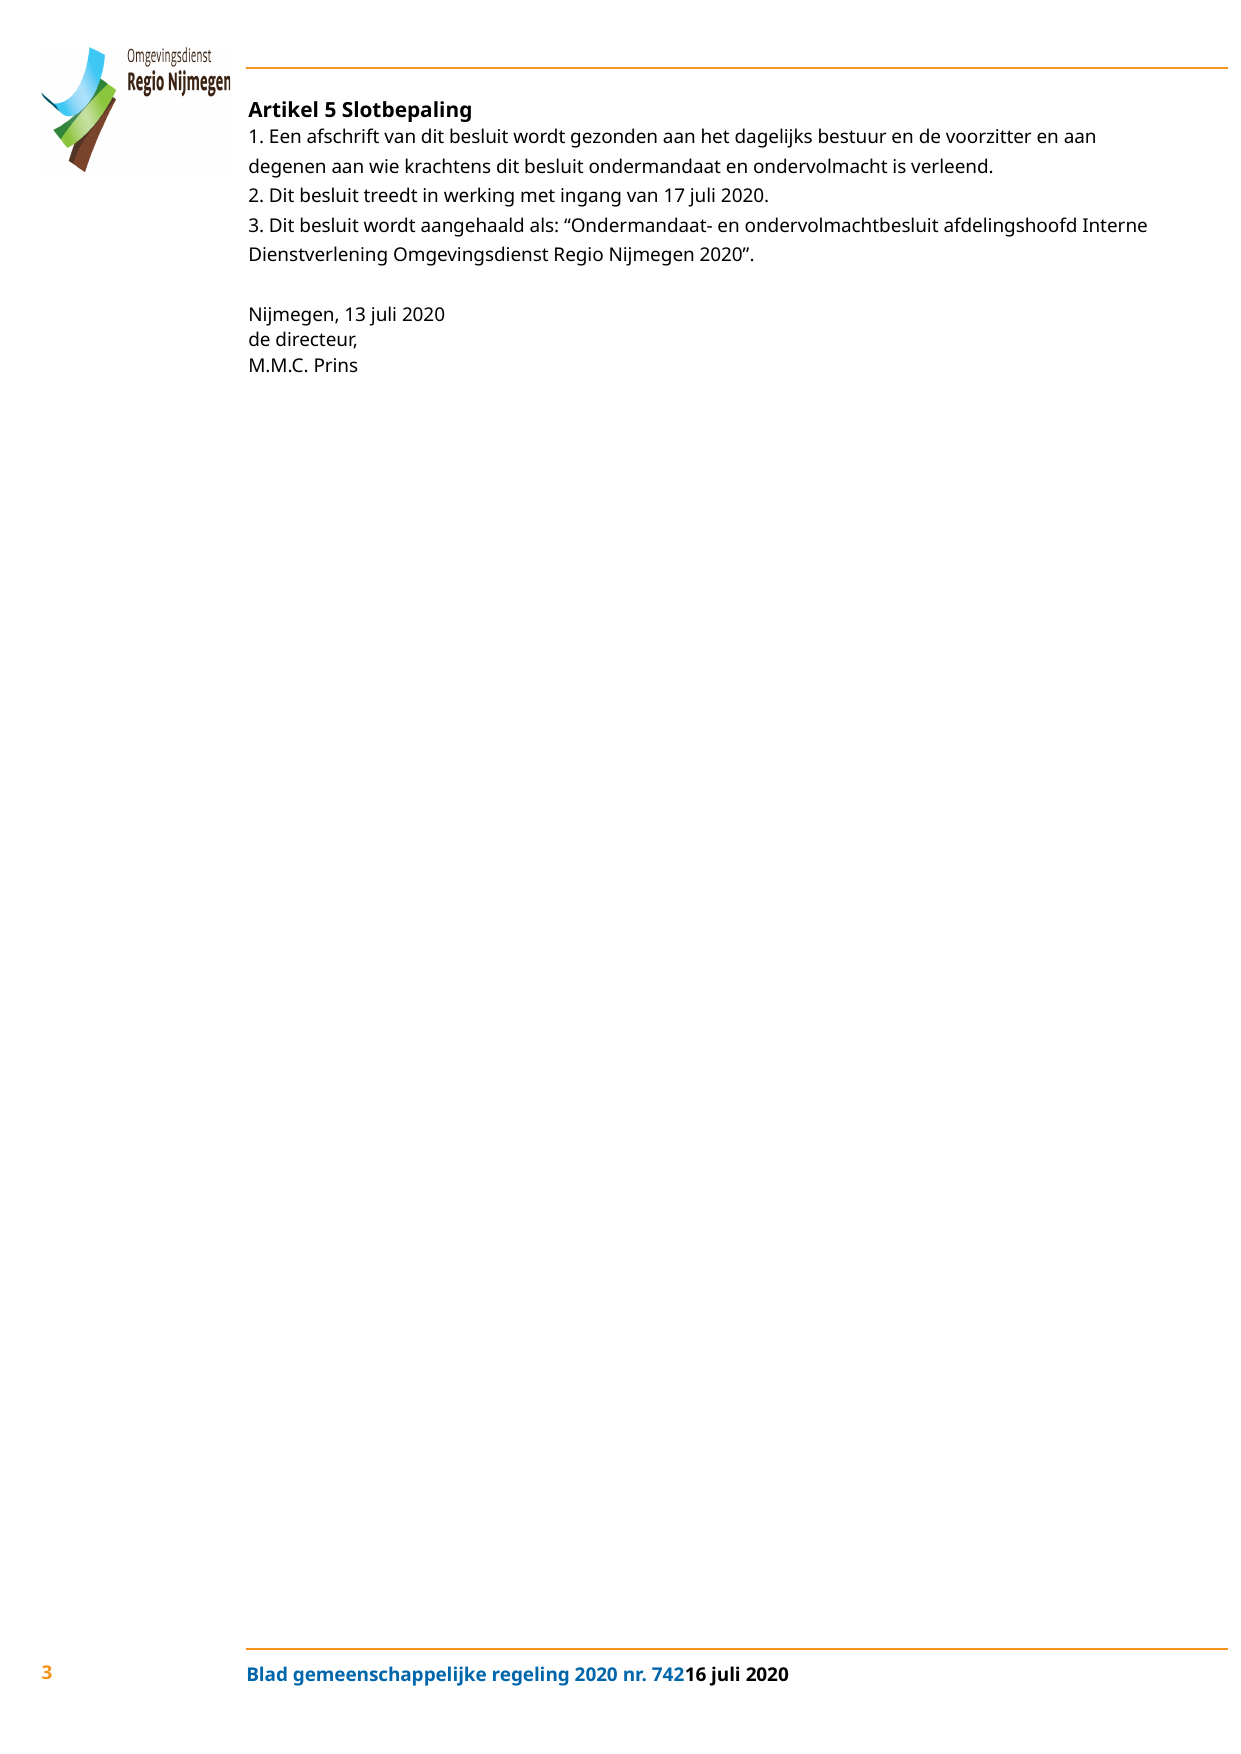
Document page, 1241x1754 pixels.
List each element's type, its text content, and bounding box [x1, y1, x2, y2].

text de directeur, [248, 326, 1152, 352]
text Artikel 5 Slotbepaling [248, 95, 1152, 123]
text 1. Een afschrift van dit besluit wordt gezonden aan het dagelijks bestuur en de voorzitter en aan degenen aan wie krachtens dit besluit ondermandaat en ondervolmacht is verleend. [248, 123, 1152, 178]
text Nijmegen, 13 juli 2020 [248, 301, 1152, 326]
picture [41, 47, 231, 172]
text M.M.C. Prins [248, 352, 1152, 378]
text 3. Dit besluit wordt aangehaald als: “Ondermandaat- en ondervolmachtbesluit afdelingshoofd Interne Dienstverlening Omgevingsdienst Regio Nijmegen 2020”. [248, 212, 1152, 267]
text 2. Dit besluit treedt in werking met ingang van 17 juli 2020. [248, 182, 1152, 208]
